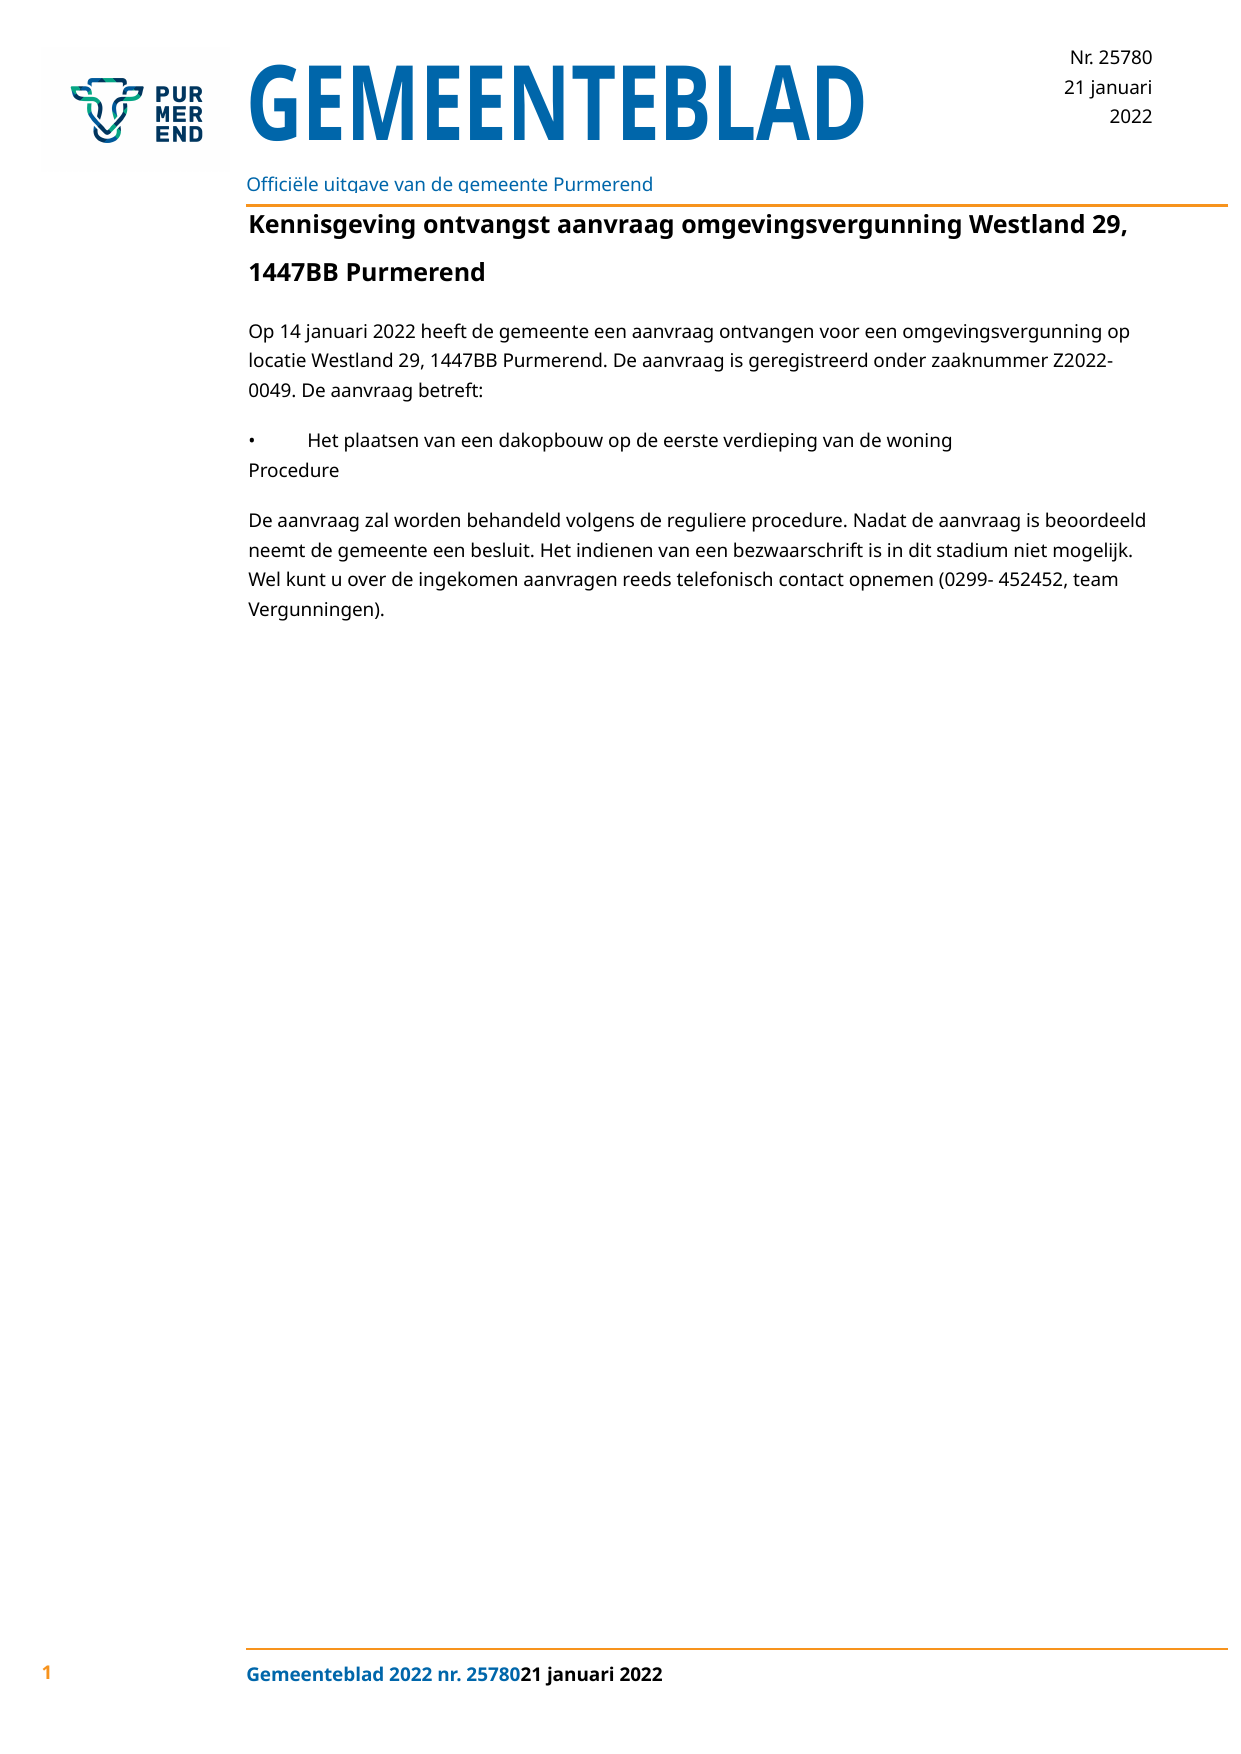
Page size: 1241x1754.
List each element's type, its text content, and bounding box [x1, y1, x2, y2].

list Het plaatsen van een dakopbouw op de eerste verdieping van de woning [248, 427, 1152, 453]
text Procedure [248, 457, 1152, 483]
text Kennisgeving ontvangst aanvraag omgevingsvergunning Westland 29, 1447BB Purmerend [248, 207, 1152, 288]
text Op 14 januari 2022 heeft de gemeente een aanvraag ontvangen voor een omgevingsvergunning op locatie Westland 29, 1447BB Purmerend. De aanvraag is geregistreerd onder zaaknummer Z2022-0049. De aanvraag betreft: [248, 318, 1152, 403]
picture [41, 47, 231, 172]
text De aanvraag zal worden behandeld volgens de reguliere procedure. Nadat de aanvraag is beoordeeld neemt de gemeente een besluit. Het indienen van een bezwaarschrift is in dit stadium niet mogelijk. Wel kunt u over de ingekomen aanvragen reeds telefonisch contact opnemen (0299- 452452, team Vergunningen). [248, 507, 1152, 622]
